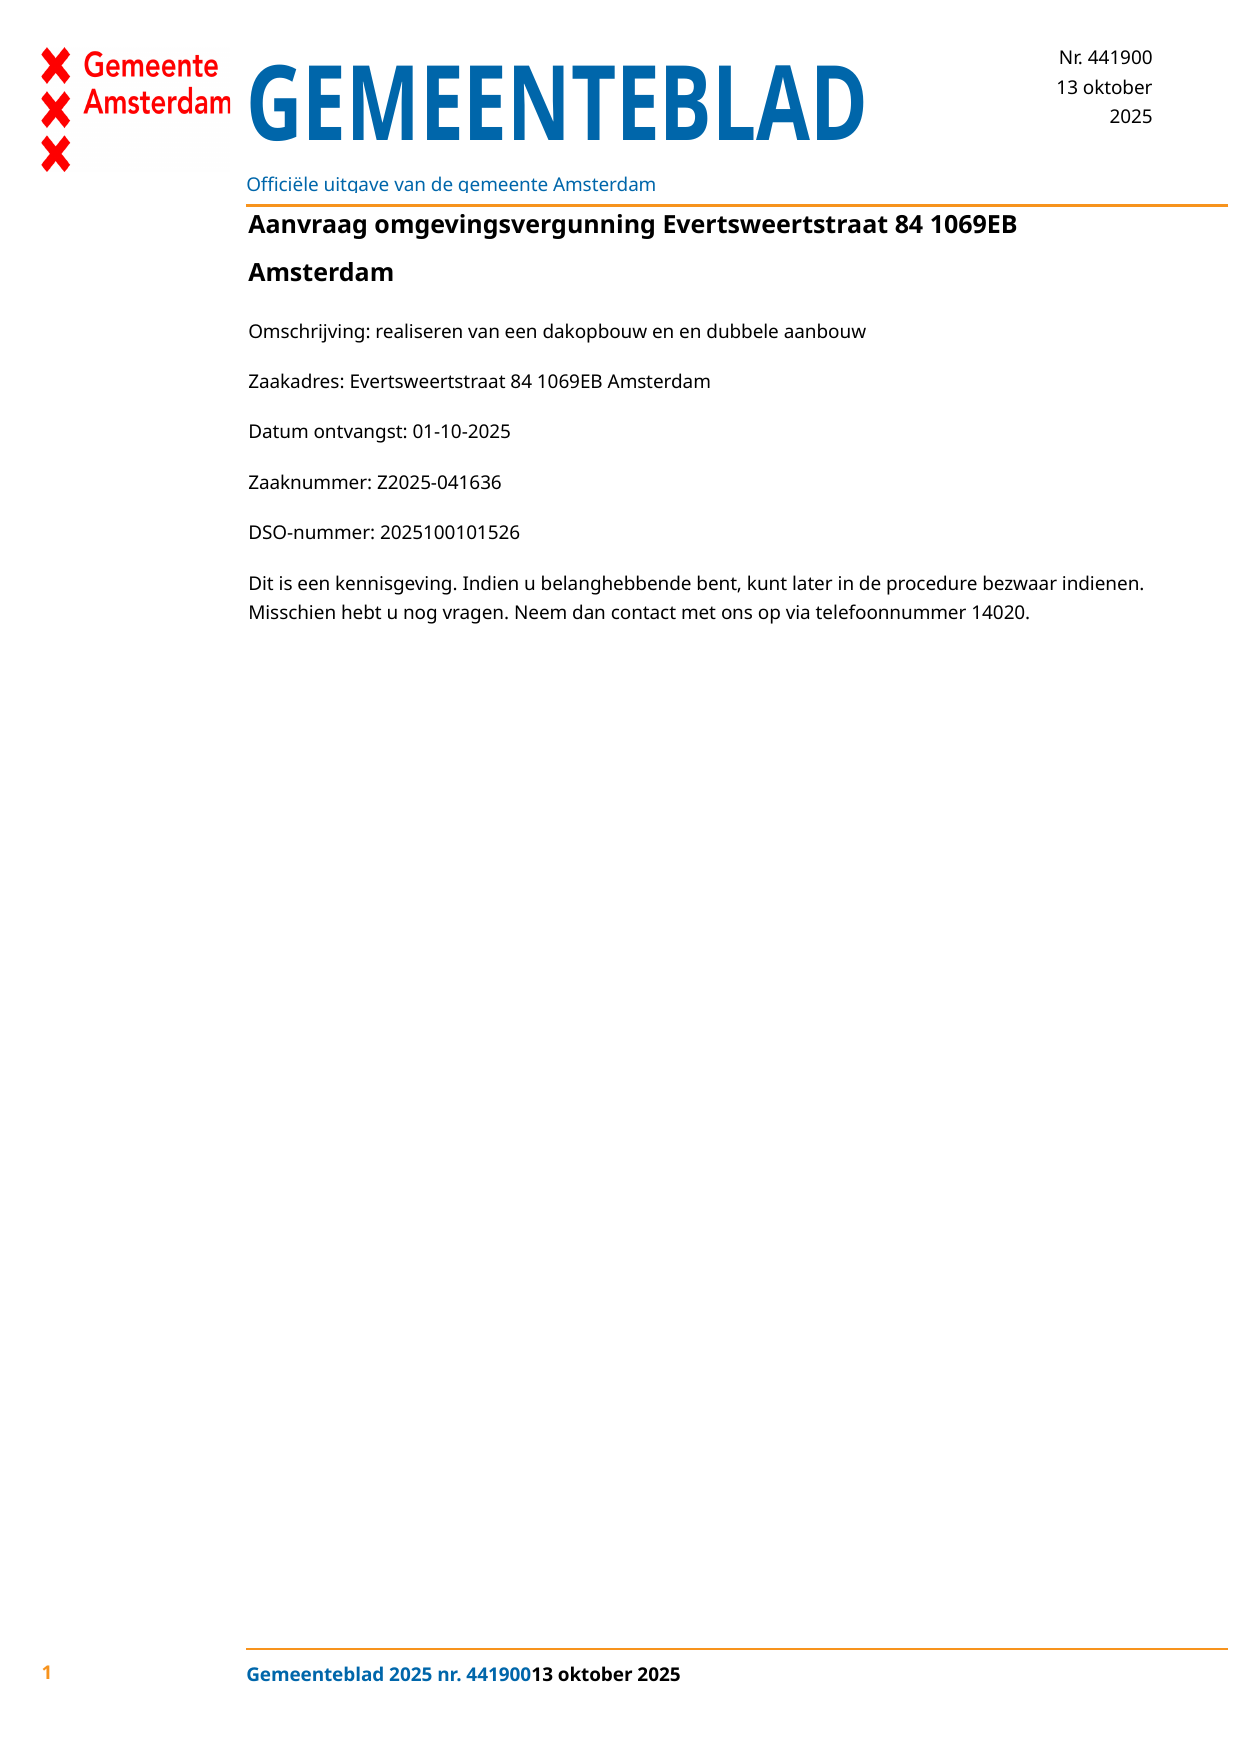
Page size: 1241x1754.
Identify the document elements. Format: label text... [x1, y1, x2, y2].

text Datum ontvangst: 01-10-2025 [248, 419, 1152, 444]
text Zaakadres: Evertsweertstraat 84 1069EB Amsterdam [248, 368, 1152, 394]
picture [41, 47, 231, 172]
text Dit is een kennisgeving. Indien u belanghebbende bent, kunt later in de procedure bezwaar indienen. Misschien hebt u nog vragen. Neem dan contact met ons op via telefoonnummer 14020. [248, 570, 1152, 625]
text Zaaknummer: Z2025-041636 [248, 469, 1152, 495]
text Omschrijving: realiseren van een dakopbouw en en dubbele aanbouw [248, 318, 1152, 344]
text DSO-nummer: 2025100101526 [248, 519, 1152, 545]
text Aanvraag omgevingsvergunning Evertsweertstraat 84 1069EB Amsterdam [248, 207, 1152, 288]
